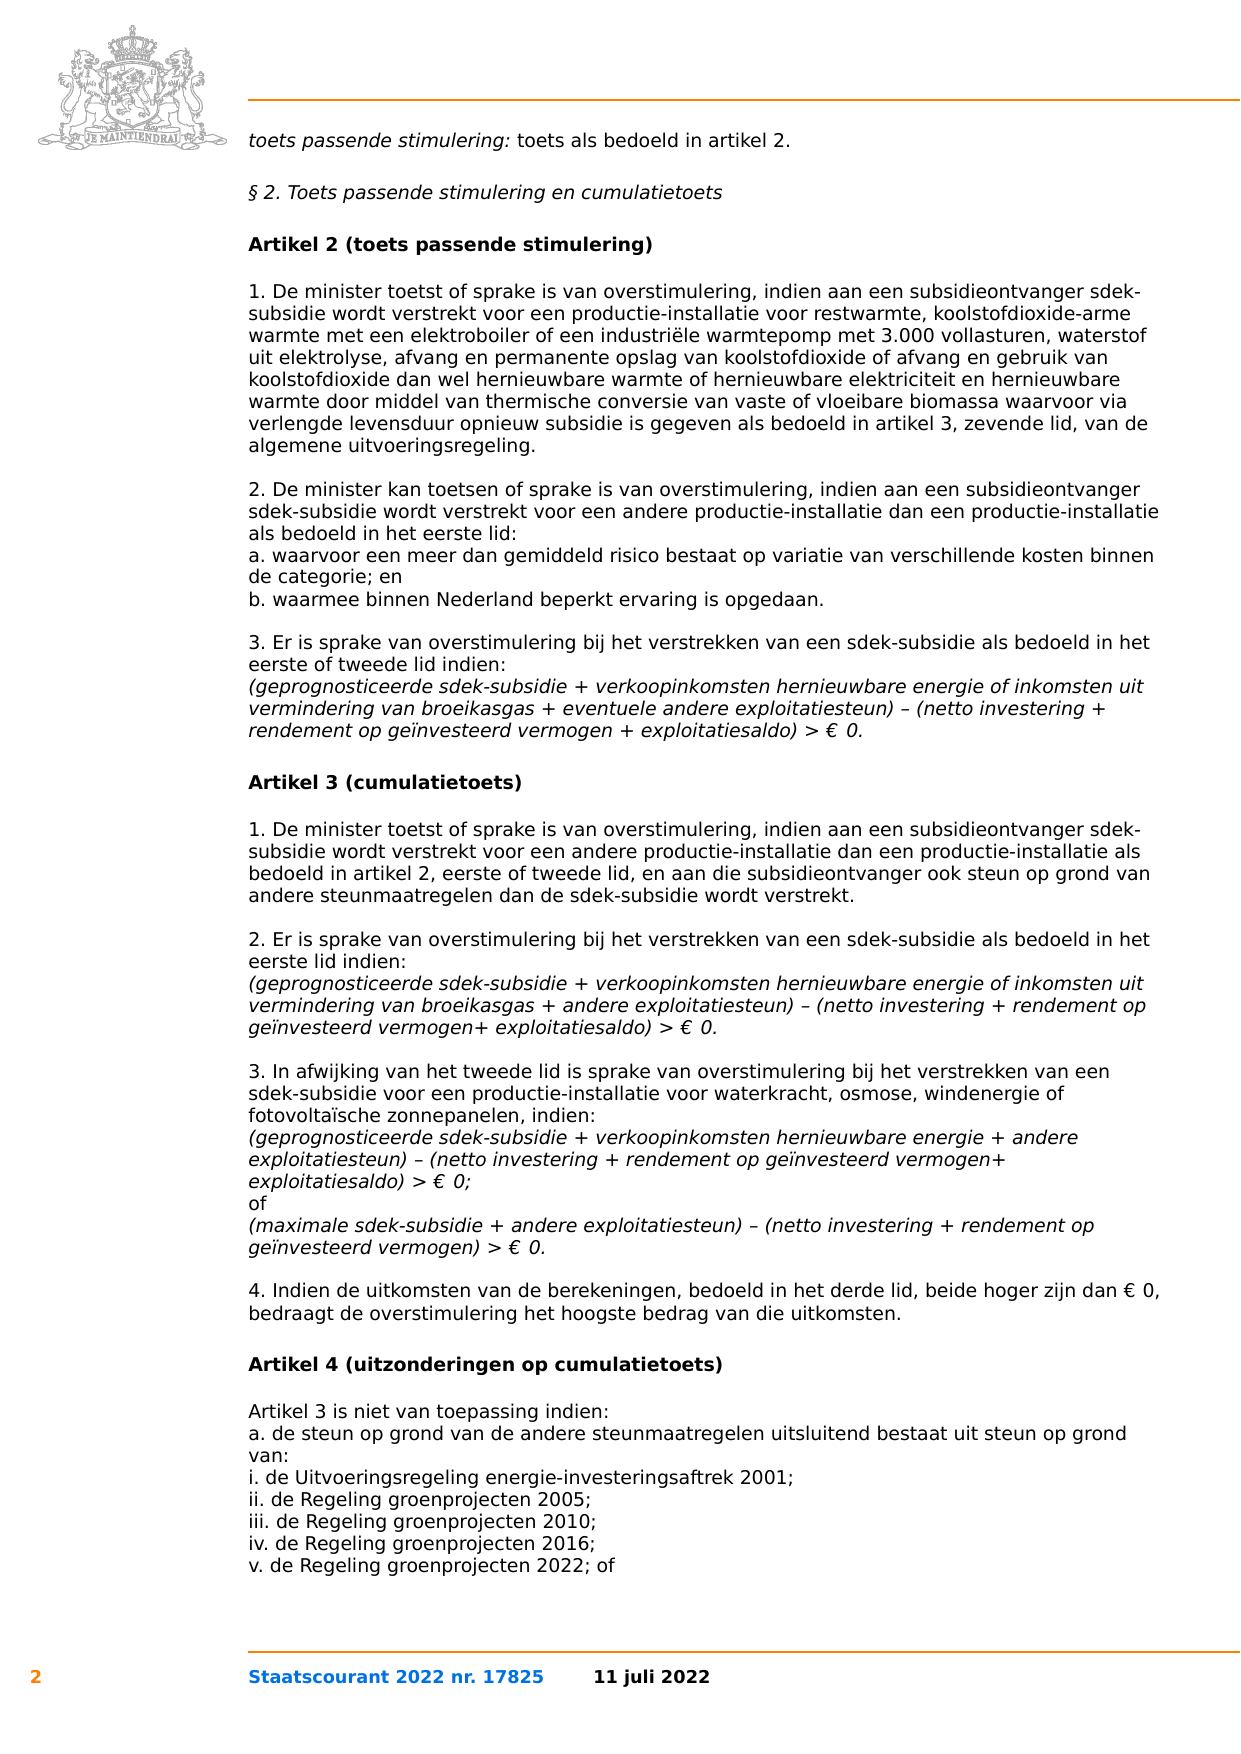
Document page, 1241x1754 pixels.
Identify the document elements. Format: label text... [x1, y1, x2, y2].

text b. waarmee binnen Nederland beperkt ervaring is opgedaan. [248, 588, 1163, 610]
text a. waarvoor een meer dan gemiddeld risico bestaat op variatie van verschillende kosten binnen de categorie; en [248, 544, 1163, 588]
text toets passende stimulering: toets als bedoeld in artikel 2. [248, 130, 1163, 152]
text 2. De minister kan toetsen of sprake is van overstimulering, indien aan een subsidieontvanger sdek-subsidie wordt verstrekt voor een andere productie-installatie dan een productie-installatie als bedoeld in het eerste lid: [248, 478, 1163, 544]
subtitle Artikel 3 (cumulatietoets) [248, 772, 1163, 794]
text 1. De minister toetst of sprake is van overstimulering, indien aan een subsidieontvanger sdek-subsidie wordt verstrekt voor een andere productie-installatie dan een productie-installatie als bedoeld in artikel 2, eerste of tweede lid, en aan die subsidieontvanger ook steun op grond van andere steunmaatregelen dan de sdek-subsidie wordt verstrekt. [248, 819, 1163, 907]
subtitle Artikel 2 (toets passende stimulering) [248, 234, 1163, 256]
text a. de steun op grond van de andere steunmaatregelen uitsluitend bestaat uit steun op grond van: [248, 1423, 1163, 1467]
text Artikel 3 is niet van toepassing indien: [248, 1401, 1163, 1423]
text v. de Regeling groenprojecten 2022; of [248, 1555, 1163, 1577]
text ii. de Regeling groenprojecten 2005; [248, 1489, 1163, 1511]
picture [38, 25, 227, 150]
text 4. Indien de uitkomsten van de berekeningen, bedoeld in het derde lid, beide hoger zijn dan € 0, bedraagt de overstimulering het hoogste bedrag van die uitkomsten. [248, 1280, 1163, 1324]
text (geprognosticeerde sdek-subsidie + verkoopinkomsten hernieuwbare energie of inkomsten uit vermindering van broeikasgas + eventuele andere exploitatiesteun) – (netto investering + rendement op geïnvesteerd vermogen + exploitatiesaldo) > € 0. [248, 676, 1163, 742]
text (maximale sdek-subsidie + andere exploitatiesteun) – (netto investering + rendement op geïnvesteerd vermogen) > € 0. [248, 1214, 1163, 1258]
text 2. Er is sprake van overstimulering bij het verstrekken van een sdek-subsidie als bedoeld in het eerste lid indien: [248, 929, 1163, 973]
text 1. De minister toetst of sprake is van overstimulering, indien aan een subsidieontvanger sdek-subsidie wordt verstrekt voor een productie-installatie voor restwarmte, koolstofdioxide-arme warmte met een elektroboiler of een industriële warmtepomp met 3.000 vollasturen, waterstof uit elektrolyse, afvang en permanente opslag van koolstofdioxide of afvang en gebruik van koolstofdioxide dan wel hernieuwbare warmte of hernieuwbare elektriciteit en hernieuwbare warmte door middel van thermische conversie van vaste of vloeibare biomassa waarvoor via verlengde levensduur opnieuw subsidie is gegeven als bedoeld in artikel 3, zevende lid, van de algemene uitvoeringsregeling. [248, 281, 1163, 457]
text iv. de Regeling groenprojecten 2016; [248, 1533, 1163, 1555]
text 3. Er is sprake van overstimulering bij het verstrekken van een sdek-subsidie als bedoeld in het eerste of tweede lid indien: [248, 632, 1163, 676]
text of [248, 1193, 1163, 1214]
text iii. de Regeling groenprojecten 2010; [248, 1511, 1163, 1533]
text i. de Uitvoeringsregeling energie-investeringsaftrek 2001; [248, 1467, 1163, 1489]
text (geprognosticeerde sdek-subsidie + verkoopinkomsten hernieuwbare energie + andere exploitatiesteun) – (netto investering + rendement op geïnvesteerd vermogen+ exploitatiesaldo) > € 0; [248, 1127, 1163, 1193]
text (geprognosticeerde sdek-subsidie + verkoopinkomsten hernieuwbare energie of inkomsten uit vermindering van broeikasgas + andere exploitatiesteun) – (netto investering + rendement op geïnvesteerd vermogen+ exploitatiesaldo) > € 0. [248, 973, 1163, 1039]
text 3. In afwijking van het tweede lid is sprake van overstimulering bij het verstrekken van een sdek-subsidie voor een productie-installatie voor waterkracht, osmose, windenergie of fotovoltaïsche zonnepanelen, indien: [248, 1061, 1163, 1127]
subtitle § 2. Toets passende stimulering en cumulatietoets [248, 182, 1163, 204]
subtitle Artikel 4 (uitzonderingen op cumulatietoets) [248, 1354, 1163, 1376]
